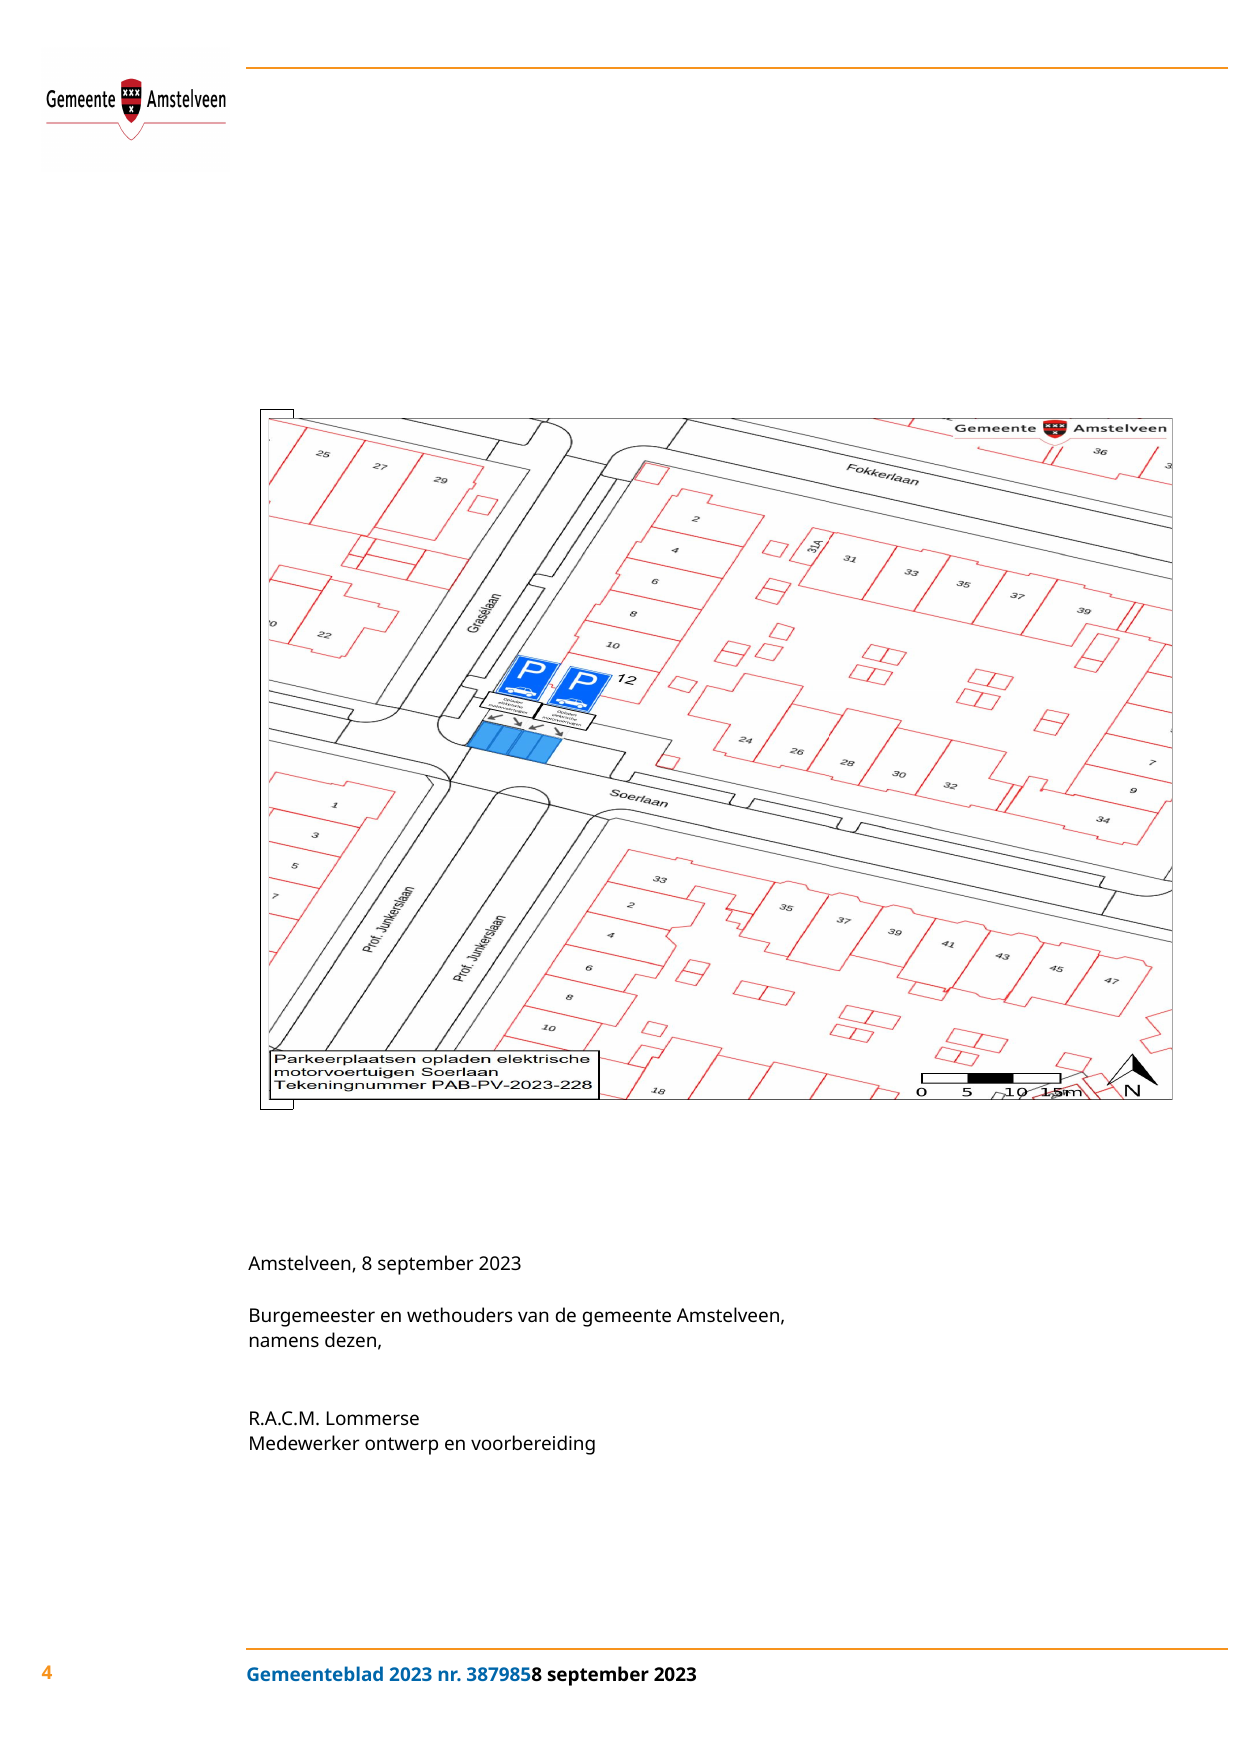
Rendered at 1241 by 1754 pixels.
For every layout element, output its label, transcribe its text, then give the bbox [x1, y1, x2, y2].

picture [41, 47, 231, 172]
text Amstelveen, 8 september 2023 [248, 1250, 1152, 1276]
picture [268, 418, 1173, 1100]
text Burgemeester en wethouders van de gemeente Amstelveen, [248, 1302, 1152, 1328]
text Medewerker ontwerp en voorbereiding [248, 1431, 1152, 1456]
text R.A.C.M. Lommerse [248, 1405, 1152, 1431]
text namens dezen, [248, 1328, 1152, 1353]
